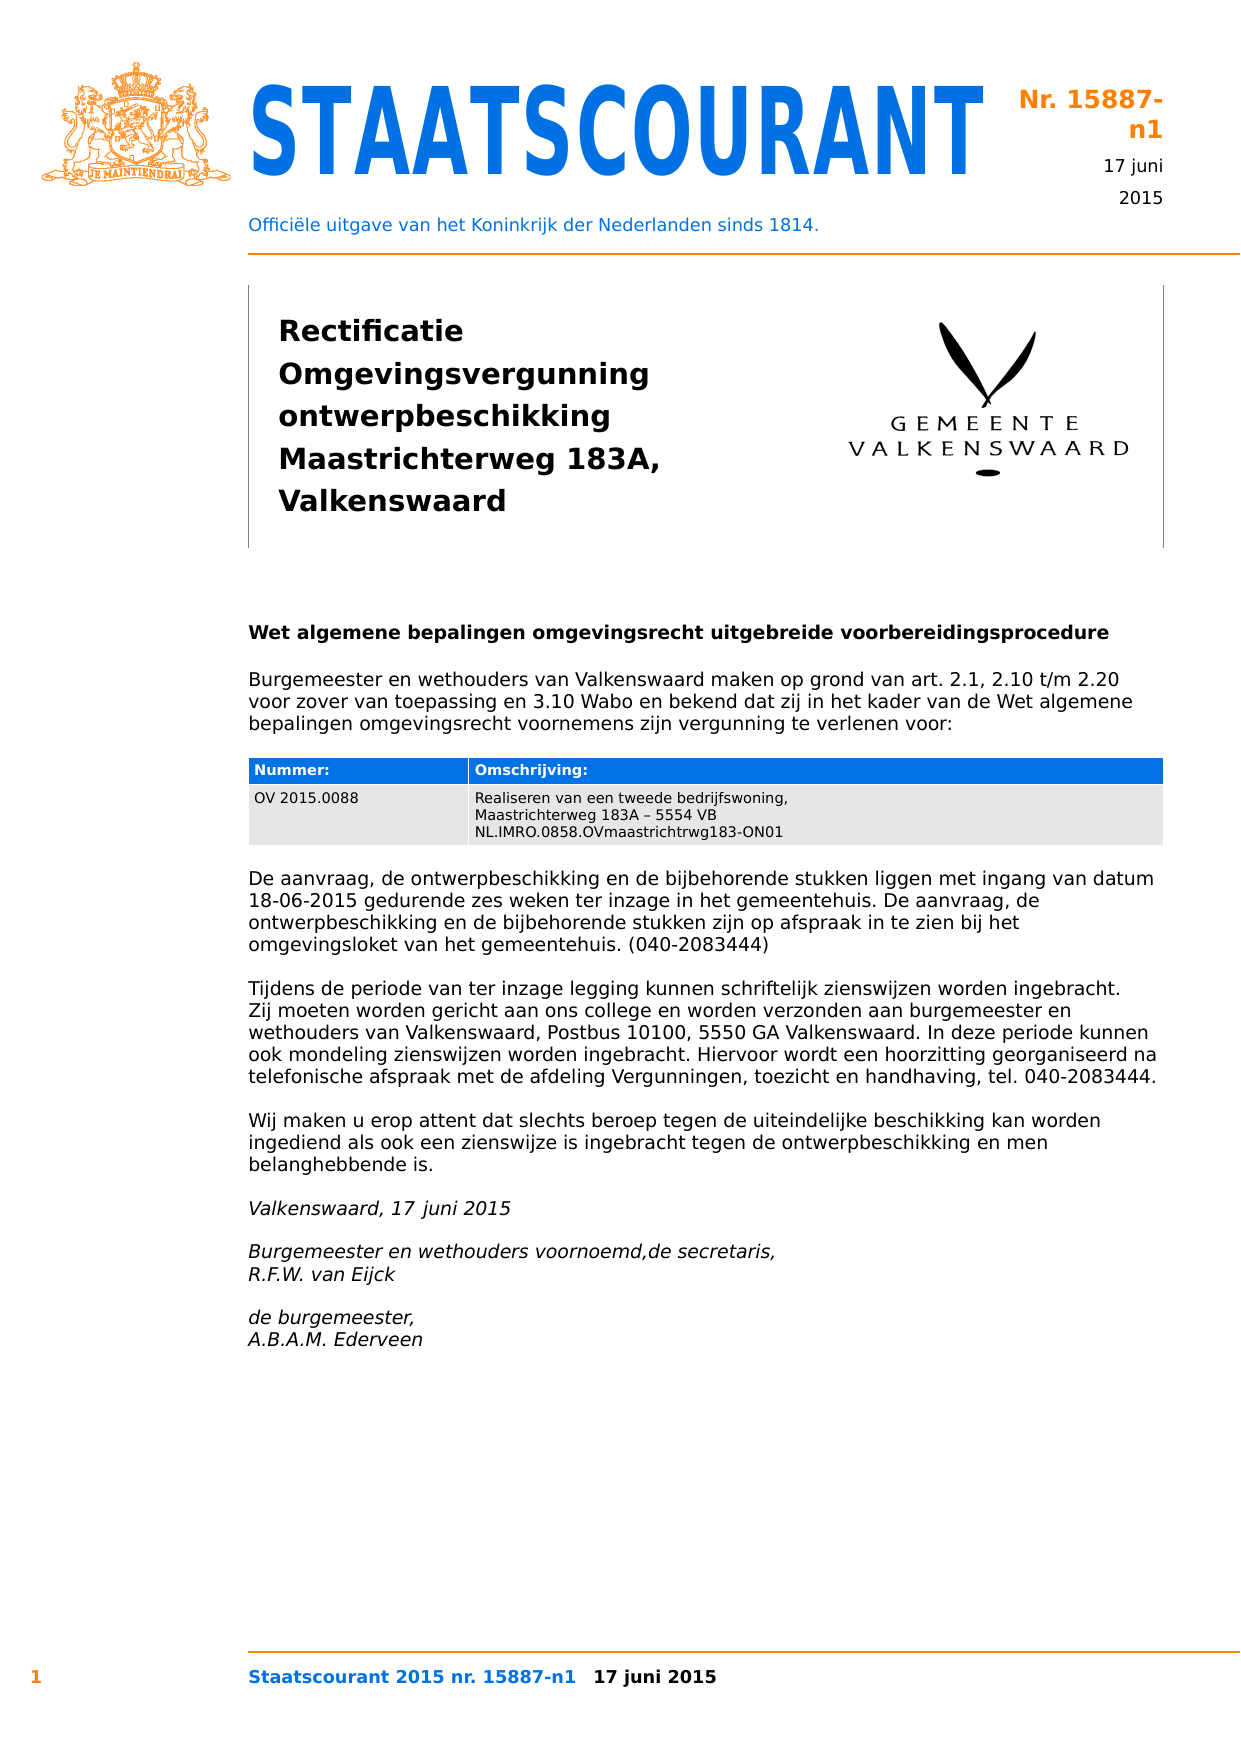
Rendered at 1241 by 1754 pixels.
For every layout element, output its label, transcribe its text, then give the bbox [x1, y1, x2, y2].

table_header Nr. 15887-n1 [998, 62, 1240, 150]
table_cell Officiële uitgave van het Koninkrijk der Nederlanden sinds 1814. [248, 215, 1240, 253]
text Tijdens de periode van ter inzage legging kunnen schriftelijk zienswijzen worden ingebracht. [248, 978, 1163, 1000]
picture [41, 62, 231, 186]
table_header Omschrijving: [469, 758, 1163, 784]
text Burgemeester en wethouders voornoemd,de secretaris, R.F.W. van Eijck [248, 1241, 1163, 1285]
text Wij maken u erop attent dat slechts beroep tegen de uiteindelijke beschikking kan worden ingediend als ook een zienswijze is ingebracht tegen de ontwerpbeschikking en men belanghebbende is. [248, 1110, 1163, 1176]
picture [844, 314, 1134, 481]
table_header STAATSCOURANT [248, 62, 998, 215]
subtitle Rectificatie Omgevingsvergunning ontwerpbeschikking Maastrichterweg 183A, Valkenswaard [249, 285, 1163, 548]
text de burgemeester, A.B.A.M. Ederveen [248, 1307, 1163, 1351]
table_cell OV 2015.0088 [249, 785, 468, 845]
table_header Nummer: [249, 758, 468, 784]
table_header [25, 62, 248, 253]
table_cell Realiseren van een tweede bedrijfswoning, Maastrichterweg 183A – 5554 VB NL.IMRO.0858.OVmaastrichtrwg183-ON01 [469, 785, 1163, 845]
text Burgemeester en wethouders van Valkenswaard maken op grond van art. 2.1, 2.10 t/m 2.20 voor zover van toepassing en 3.10 Wabo en bekend dat zij in het kader van de Wet algemene bepalingen omgevingsrecht voornemens zijn vergunning te verlenen voor: [248, 669, 1163, 735]
text Zij moeten worden gericht aan ons college en worden verzonden aan burgemeester en wethouders van Valkenswaard, Postbus 10100, 5550 GA Valkenswaard. In deze periode kunnen ook mondeling zienswijzen worden ingebracht. Hiervoor wordt een hoorzitting georganiseerd na telefonische afspraak met de afdeling Vergunningen, toezicht en handhaving, tel. 040-2083444. [248, 1000, 1163, 1088]
text Valkenswaard, 17 juni 2015 [248, 1198, 1163, 1219]
subtitle Wet algemene bepalingen omgevingsrecht uitgebreide voorbereidingsprocedure [248, 622, 1163, 644]
text De aanvraag, de ontwerpbeschikking en de bijbehorende stukken liggen met ingang van datum 18-06-2015 gedurende zes weken ter inzage in het gemeentehuis. De aanvraag, de ontwerpbeschikking en de bijbehorende stukken zijn op afspraak in te zien bij het omgevingsloket van het gemeentehuis. (040-2083444) [248, 868, 1163, 956]
table_cell 2015 [998, 183, 1240, 215]
table_cell 17 juni [998, 150, 1240, 182]
